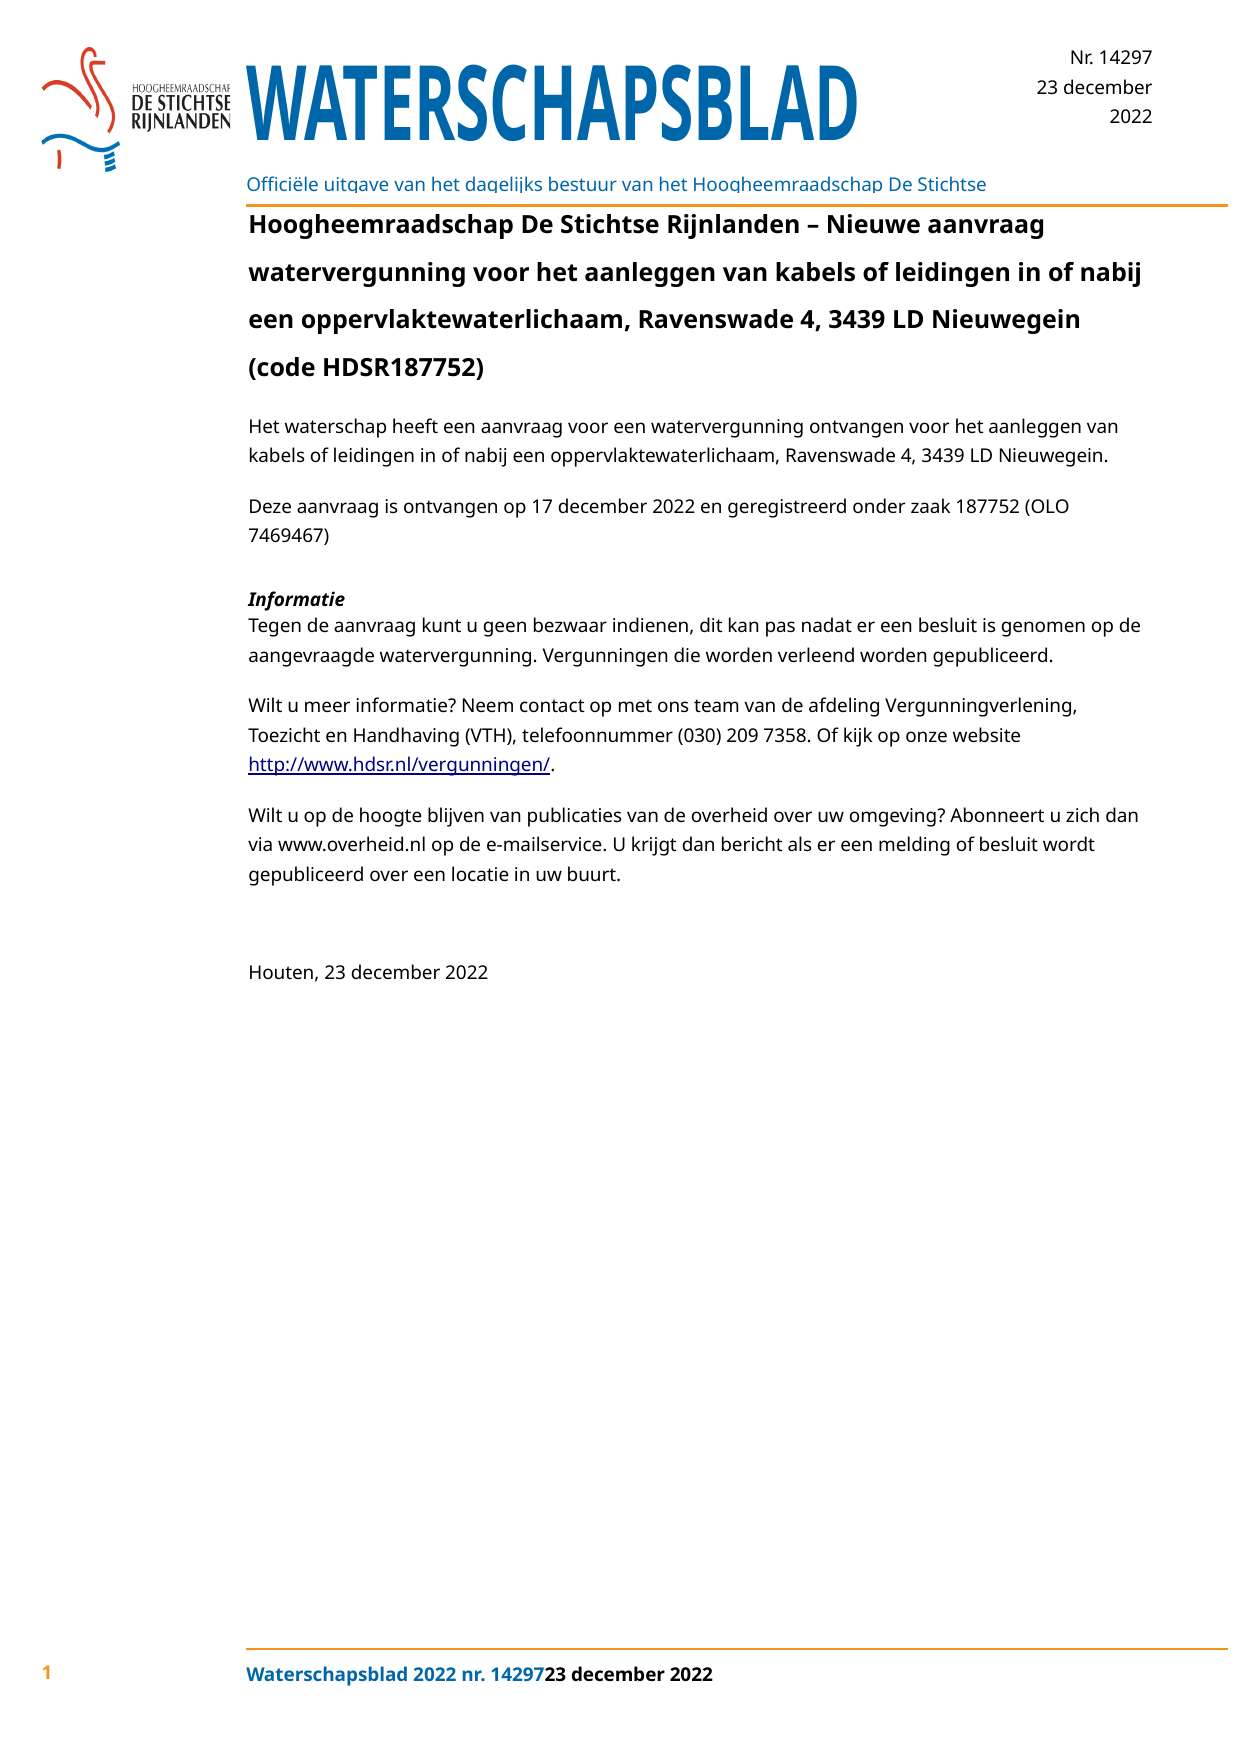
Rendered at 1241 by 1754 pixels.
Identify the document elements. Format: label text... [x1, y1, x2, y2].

text Het waterschap heeft een aanvraag voor een watervergunning ontvangen voor het aanleggen van kabels of leidingen in of nabij een oppervlaktewaterlichaam, Ravenswade 4, 3439 LD Nieuwegein. [248, 413, 1152, 468]
text Wilt u op de hoogte blijven van publicaties van de overheid over uw omgeving? Abonneert u zich dan via www.overheid.nl op de e-mailservice. U krijgt dan bericht als er een melding of besluit wordt gepubliceerd over een locatie in uw buurt. [248, 802, 1152, 887]
text Wilt u meer informatie? Neem contact op met ons team van de afdeling Vergunningverlening, Toezicht en Handhaving (VTH), telefoonnummer (030) 209 7358. Of kijk op onze website http://www.hdsr.nl/vergunningen/. [248, 692, 1152, 777]
picture [41, 47, 231, 172]
text Deze aanvraag is ontvangen op 17 december 2022 en geregistreerd onder zaak 187752 (OLO 7469467) [248, 493, 1152, 548]
text Hoogheemraadschap De Stichtse Rijnlanden – Nieuwe aanvraag watervergunning voor het aanleggen van kabels of leidingen in of nabij een oppervlaktewaterlichaam, Ravenswade 4, 3439 LD Nieuwegein (code HDSR187752) [248, 207, 1152, 384]
text Houten, 23 december 2022 [248, 959, 1152, 985]
text Informatie [248, 587, 1152, 612]
text Tegen de aanvraag kunt u geen bezwaar indienen, dit kan pas nadat er een besluit is genomen op de aangevraagde watervergunning. Vergunningen die worden verleend worden gepubliceerd. [248, 612, 1152, 668]
